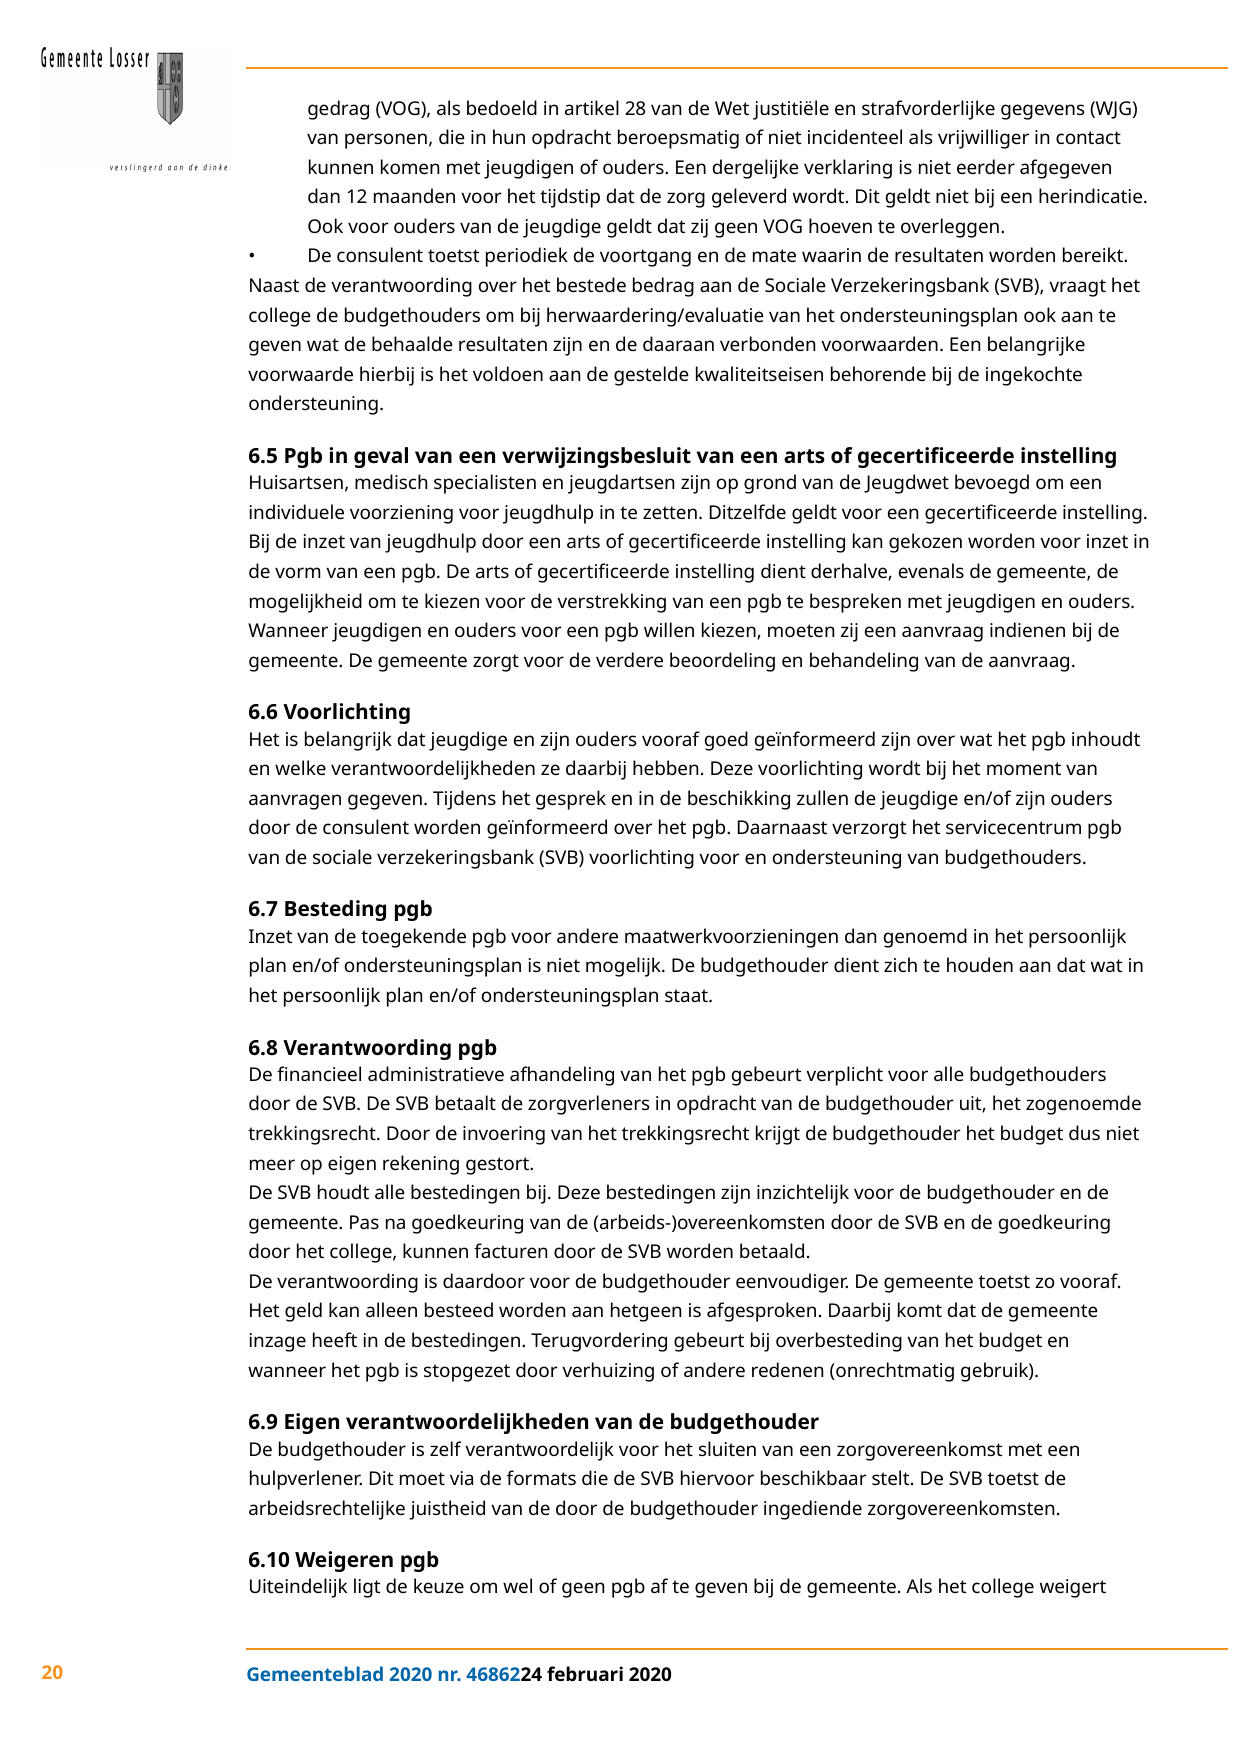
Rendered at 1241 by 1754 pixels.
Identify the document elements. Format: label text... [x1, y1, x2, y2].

text De financieel administratieve afhandeling van het pgb gebeurt verplicht voor alle budgethouders door de SVB. De SVB betaalt de zorgverleners in opdracht van de budgethouder uit, het zogenoemde trekkingsrecht. Door de invoering van het trekkingsrecht krijgt de budgethouder het budget dus niet meer op eigen rekening gestort. [248, 1061, 1152, 1176]
picture [41, 47, 231, 172]
text 6.6 Voorlichting [248, 697, 1152, 726]
text 6.8 Verantwoording pgb [248, 1033, 1152, 1061]
text De verantwoording is daardoor voor de budgethouder eenvoudiger. De gemeente toetst zo vooraf. Het geld kan alleen besteed worden aan hetgeen is afgesproken. Daarbij komt dat de gemeente inzage heeft in de bestedingen. Terugvordering gebeurt bij overbesteding van het budget en wanneer het pgb is stopgezet door verhuizing of andere redenen (onrechtmatig gebruik). [248, 1268, 1152, 1383]
text Huisartsen, medisch specialisten en jeugdartsen zijn op grond van de Jeugdwet bevoegd om een individuele voorziening voor jeugdhulp in te zetten. Ditzelfde geldt voor een gecertificeerde instelling. Bij de inzet van jeugdhulp door een arts of gecertificeerde instelling kan gekozen worden voor inzet in de vorm van een pgb. De arts of gecertificeerde instelling dient derhalve, evenals de gemeente, de mogelijkheid om te kiezen voor de verstrekking van een pgb te bespreken met jeugdigen en ouders. Wanneer jeugdigen en ouders voor een pgb willen kiezen, moeten zij een aanvraag indienen bij de gemeente. De gemeente zorgt voor de verdere beoordeling en behandeling van de aanvraag. [248, 469, 1152, 673]
text De SVB houdt alle bestedingen bij. Deze bestedingen zijn inzichtelijk voor de budgethouder en de gemeente. Pas na goedkeuring van de (arbeids-)overeenkomsten door de SVB en de goedkeuring door het college, kunnen facturen door de SVB worden betaald. [248, 1179, 1152, 1264]
text Naast de verantwoording over het bestede bedrag aan de Sociale Verzekeringsbank (SVB), vraagt het college de budgethouders om bij herwaardering/evaluatie van het ondersteuningsplan ook aan te geven wat de behaalde resultaten zijn en de daaraan verbonden voorwaarden. Een belangrijke voorwaarde hierbij is het voldoen aan de gestelde kwaliteitseisen behorende bij de ingekochte ondersteuning. [248, 272, 1152, 416]
text Het is belangrijk dat jeugdige en zijn ouders vooraf goed geïnformeerd zijn over wat het pgb inhoudt en welke verantwoordelijkheden ze daarbij hebben. Deze voorlichting wordt bij het moment van aanvragen gegeven. Tijdens het gesprek en in de beschikking zullen de jeugdige en/of zijn ouders door de consulent worden geïnformeerd over het pgb. Daarnaast verzorgt het servicecentrum pgb van de sociale verzekeringsbank (SVB) voorlichting voor en ondersteuning van budgethouders. [248, 726, 1152, 870]
text 6.7 Besteding pgb [248, 894, 1152, 923]
text 6.5 Pgb in geval van een verwijzingsbesluit van een arts of gecertificeerde instelling [248, 441, 1152, 469]
text De budgethouder is zelf verantwoordelijk voor het sluiten van een zorgovereenkomst met een hulpverlener. Dit moet via de formats die de SVB hiervoor beschikbaar stelt. De SVB toetst de arbeidsrechtelijke juistheid van de door de budgethouder ingediende zorgovereenkomsten. [248, 1436, 1152, 1521]
list De consulent toetst periodiek de voortgang en de mate waarin de resultaten worden bereikt. [248, 243, 1152, 268]
text Uiteindelijk ligt de keuze om wel of geen pgb af te geven bij de gemeente. Als het college weigert [248, 1574, 1152, 1599]
text Inzet van de toegekende pgb voor andere maatwerkvoorzieningen dan genoemd in het persoonlijk plan en/of ondersteuningsplan is niet mogelijk. De budgethouder dient zich te houden aan dat wat in het persoonlijk plan en/of ondersteuningsplan staat. [248, 923, 1152, 1008]
text 6.9 Eigen verantwoordelijkheden van de budgethouder [248, 1407, 1152, 1436]
text 6.10 Weigeren pgb [248, 1545, 1152, 1574]
list gedrag (VOG), als bedoeld in artikel 28 van de Wet justitiële en strafvorderlijke gegevens (WJG) van personen, die in hun opdracht beroepsmatig of niet incidenteel als vrijwilliger in contact kunnen komen met jeugdigen of ouders. Een dergelijke verklaring is niet eerder afgegeven dan 12 maanden voor het tijdstip dat de zorg geleverd wordt. Dit geldt niet bij een herindicatie. Ook voor ouders van de jeugdige geldt dat zij geen VOG hoeven te overleggen. [248, 95, 1152, 239]
